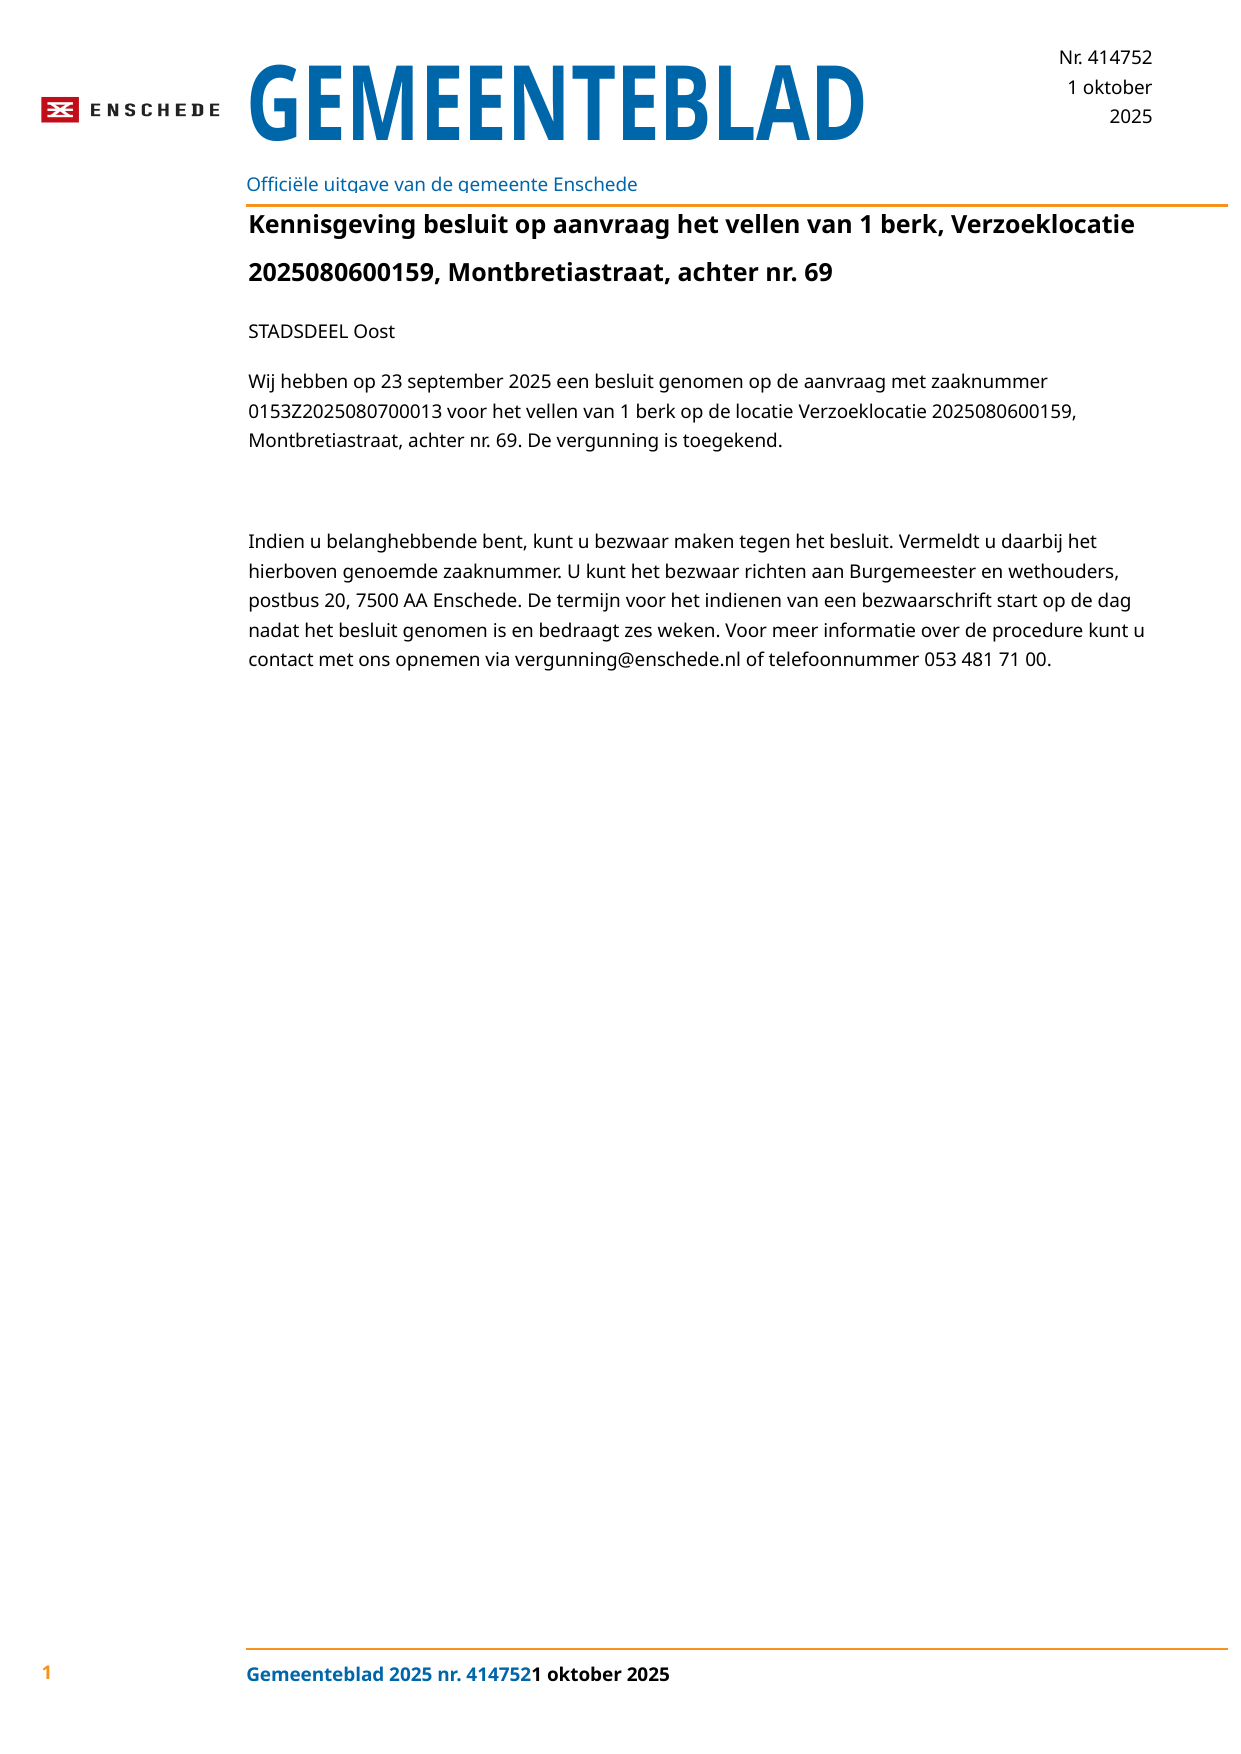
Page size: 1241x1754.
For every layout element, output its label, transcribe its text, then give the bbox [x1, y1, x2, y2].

picture [41, 47, 231, 172]
text Wij hebben op 23 september 2025 een besluit genomen op de aanvraag met zaaknummer 0153Z2025080700013 voor het vellen van 1 berk op de locatie Verzoeklocatie 2025080600159, Montbretiastraat, achter nr. 69. De vergunning is toegekend. [248, 368, 1152, 453]
text Kennisgeving besluit op aanvraag het vellen van 1 berk, Verzoeklocatie 2025080600159, Montbretiastraat, achter nr. 69 [248, 207, 1152, 288]
text Indien u belanghebbende bent, kunt u bezwaar maken tegen het besluit. Vermeldt u daarbij het hierboven genoemde zaaknummer. U kunt het bezwaar richten aan Burgemeester en wethouders, postbus 20, 7500 AA Enschede. De termijn voor het indienen van een bezwaarschrift start op de dag nadat het besluit genomen is en bedraagt zes weken. Voor meer informatie over de procedure kunt u contact met ons opnemen via vergunning@enschede.nl of telefoonnummer 053 481 71 00. [248, 528, 1152, 672]
text STADSDEEL Oost [248, 318, 1152, 344]
